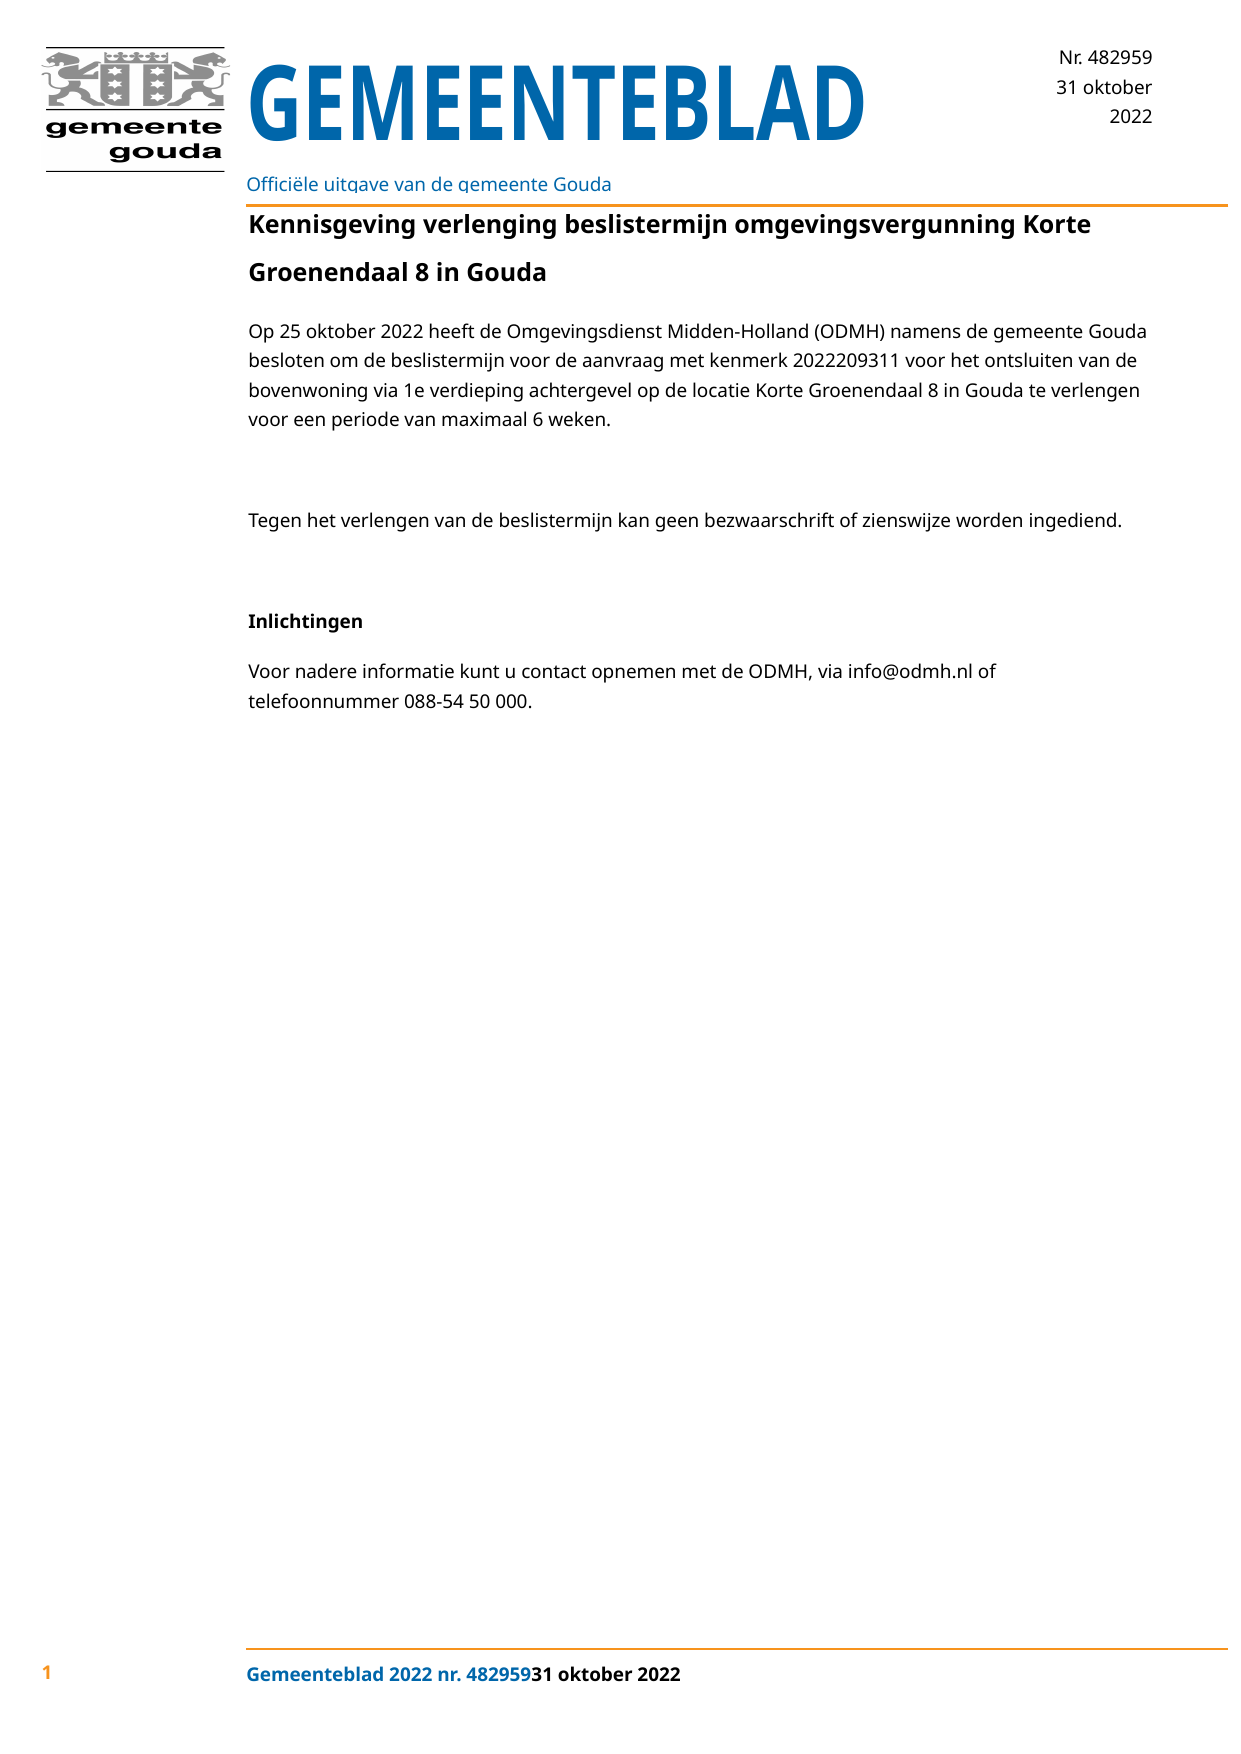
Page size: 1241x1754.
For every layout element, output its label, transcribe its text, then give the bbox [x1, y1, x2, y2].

picture [41, 47, 231, 172]
text Tegen het verlengen van de beslistermijn kan geen bezwaarschrift of zienswijze worden ingediend. [248, 507, 1152, 533]
text Voor nadere informatie kunt u contact opnemen met de ODMH, via info@odmh.nl of telefoonnummer 088-54 50 000. [248, 659, 1152, 714]
text Inlichtingen [248, 608, 1152, 634]
text Op 25 oktober 2022 heeft de Omgevingsdienst Midden-Holland (ODMH) namens de gemeente Gouda besloten om de beslistermijn voor de aanvraag met kenmerk 2022209311 voor het ontsluiten van de bovenwoning via 1e verdieping achtergevel op de locatie Korte Groenendaal 8 in Gouda te verlengen voor een periode van maximaal 6 weken. [248, 318, 1152, 432]
text Kennisgeving verlenging beslistermijn omgevingsvergunning Korte Groenendaal 8 in Gouda [248, 207, 1152, 288]
